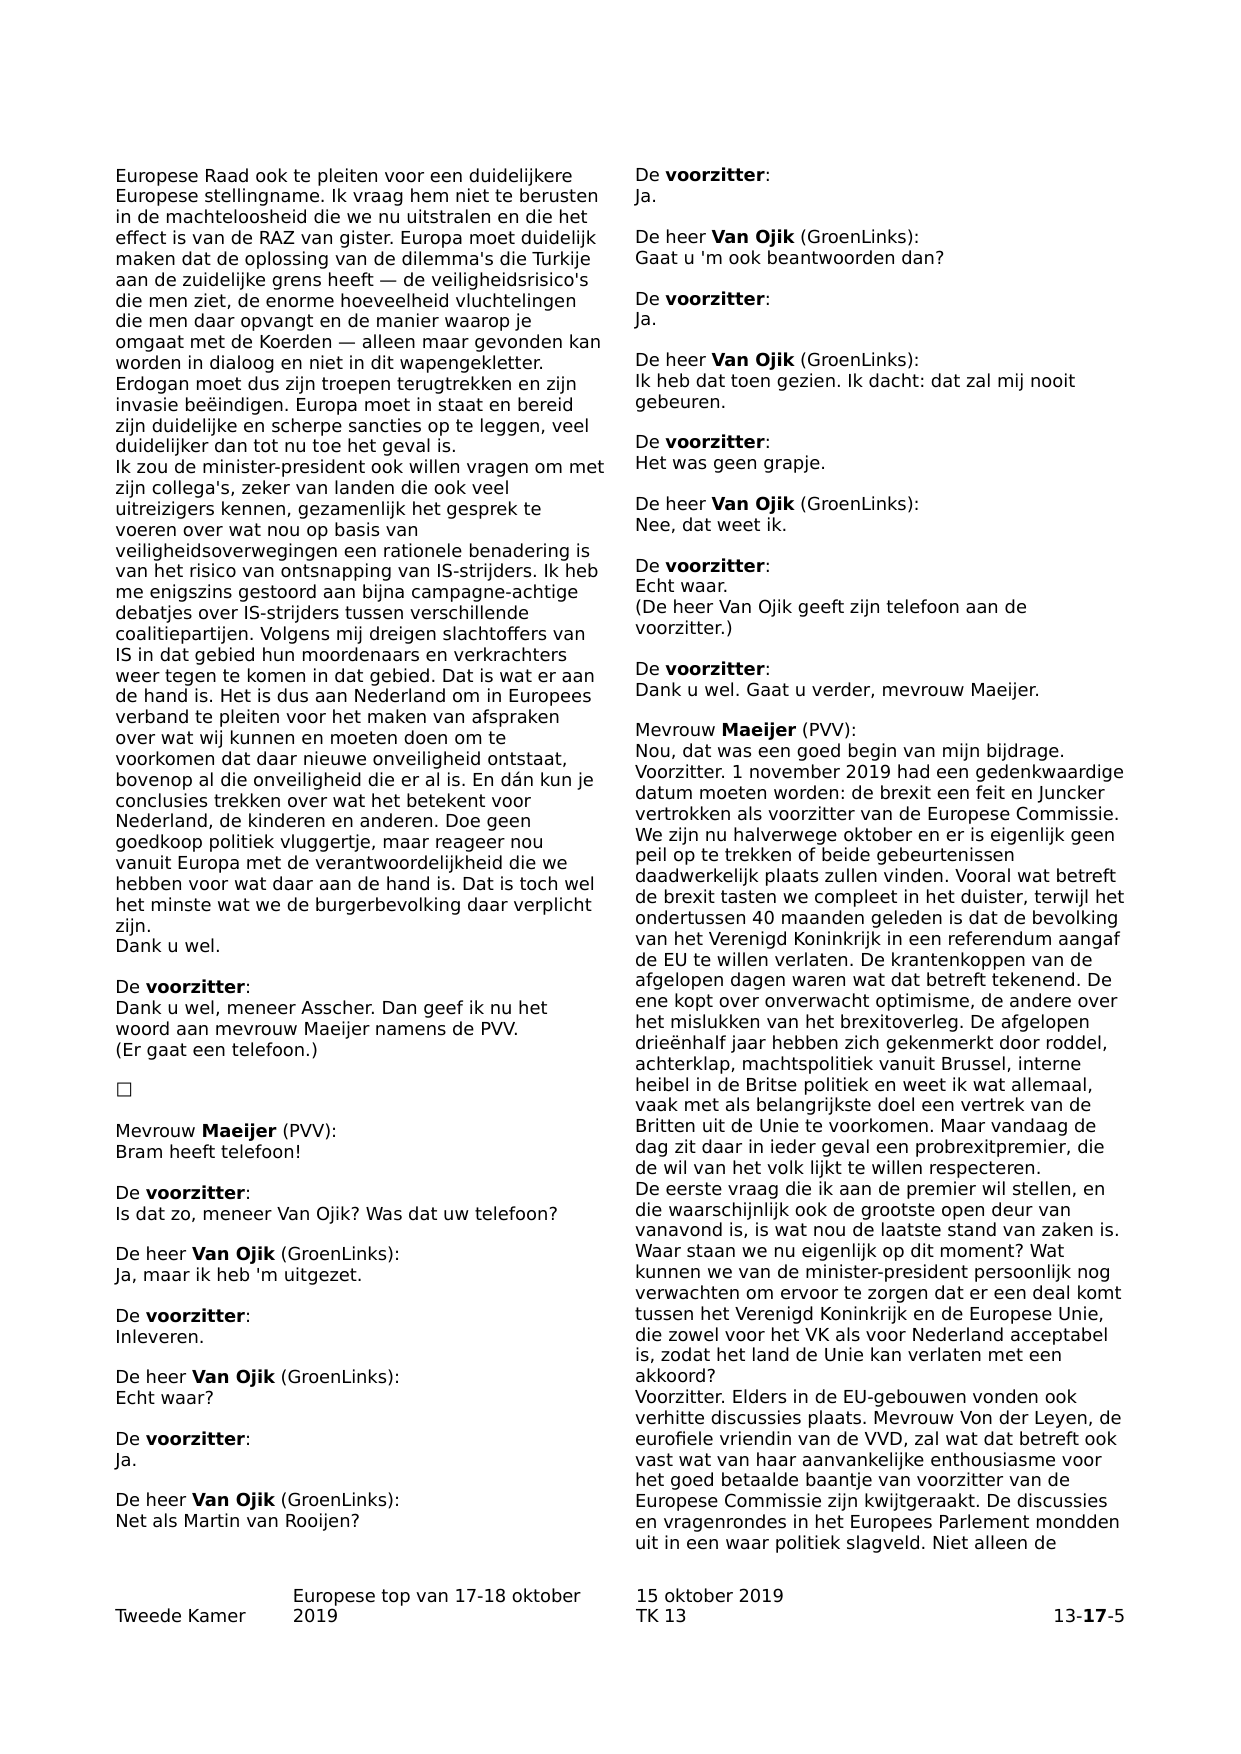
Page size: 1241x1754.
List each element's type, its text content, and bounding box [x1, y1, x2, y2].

text Europese Raad ook te pleiten voor een duidelijkere Europese stellingname. Ik vraag hem niet te berusten in de machteloosheid die we nu uitstralen en die het effect is van de RAZ van gister. Europa moet duidelijk maken dat de oplossing van de dilemma's die Turkije aan de zuidelijke grens heeft — de veiligheidsrisico's die men ziet, de enorme hoeveelheid vluchtelingen die men daar opvangt en de manier waarop je omgaat met de Koerden — alleen maar gevonden kan worden in dialoog en niet in dit wapengekletter. Erdogan moet dus zijn troepen terugtrekken en zijn invasie beëindigen. Europa moet in staat en bereid zijn duidelijke en scherpe sancties op te leggen, veel duidelijker dan tot nu toe het geval is. [115, 165, 605, 457]
text Ja, maar ik heb 'm uitgezet. [115, 1265, 605, 1286]
text (Er gaat een telefoon.) [115, 1039, 605, 1060]
text Ja. [635, 309, 1125, 330]
text De voorzitter: [635, 432, 1125, 453]
text Dank u wel. [115, 936, 605, 957]
text Ja. [635, 186, 1125, 207]
text Ik zou de minister-president ook willen vragen om met zijn collega's, zeker van landen die ook veel uitreizigers kennen, gezamenlijk het gesprek te voeren over wat nou op basis van veiligheidsoverwegingen een rationele benadering is van het risico van ontsnapping van IS-strijders. Ik heb me enigszins gestoord aan bijna campagne-achtige debatjes over IS-strijders tussen verschillende coalitiepartijen. Volgens mij dreigen slachtoffers van IS in dat gebied hun moordenaars en verkrachters weer tegen te komen in dat gebied. Dat is wat er aan de hand is. Het is dus aan Nederland om in Europees verband te pleiten voor het maken van afspraken over wat wij kunnen en moeten doen om te voorkomen dat daar nieuwe onveiligheid ontstaat, bovenop al die onveiligheid die er al is. En dán kun je conclusies trekken over wat het betekent voor Nederland, de kinderen en anderen. Doe geen goedkoop politiek vluggertje, maar reageer nou vanuit Europa met de verantwoordelijkheid die we hebben voor wat daar aan de hand is. Dat is toch wel het minste wat we de burgerbevolking daar verplicht zijn. [115, 457, 605, 936]
text Ja. [115, 1449, 605, 1470]
text De heer Van Ojik (GroenLinks): [115, 1367, 605, 1388]
text Echt waar? [115, 1388, 605, 1409]
text Net als Martin van Rooijen? [115, 1511, 605, 1532]
text Is dat zo, meneer Van Ojik? Was dat uw telefoon? [115, 1203, 605, 1224]
text Ik heb dat toen gezien. Ik dacht: dat zal mij nooit gebeuren. [635, 371, 1125, 412]
text De voorzitter: [115, 1429, 605, 1449]
text De heer Van Ojik (GroenLinks): [635, 350, 1125, 371]
text Mevrouw Maeijer (PVV): [115, 1121, 605, 1142]
text Nou, dat was een goed begin van mijn bijdrage. [635, 741, 1125, 762]
text Dank u wel, meneer Asscher. Dan geef ik nu het woord aan mevrouw Maeijer namens de PVV. [115, 998, 605, 1039]
text De voorzitter: [635, 556, 1125, 576]
text Dank u wel. Gaat u verder, mevrouw Maeijer. [635, 679, 1125, 700]
text Echt waar. [635, 576, 1125, 597]
text De voorzitter: [115, 977, 605, 998]
text De heer Van Ojik (GroenLinks): [635, 227, 1125, 248]
text Gaat u 'm ook beantwoorden dan? [635, 248, 1125, 268]
text Mevrouw Maeijer (PVV): [635, 720, 1125, 741]
text De voorzitter: [635, 288, 1125, 309]
text Nee, dat weet ik. [635, 515, 1125, 536]
text De voorzitter: [115, 1306, 605, 1326]
text Het was geen grapje. [635, 453, 1125, 474]
text Voorzitter. Elders in de EU-gebouwen vonden ook verhitte discussies plaats. Mevrouw Von der Leyen, de eurofiele vriendin van de VVD, zal wat dat betreft ook vast wat van haar aanvankelijke enthousiasme voor het goed betaalde baantje van voorzitter van de Europese Commissie zijn kwijtgeraakt. De discussies en vragenrondes in het Europees Parlement mondden uit in een waar politiek slagveld. Niet alleen de [635, 1387, 1125, 1553]
text De heer Van Ojik (GroenLinks): [115, 1490, 605, 1511]
text Voorzitter. 1 november 2019 had een gedenkwaardige datum moeten worden: de brexit een feit en Juncker vertrokken als voorzitter van de Europese Commissie. We zijn nu halverwege oktober en er is eigenlijk geen peil op te trekken of beide gebeurtenissen daadwerkelijk plaats zullen vinden. Vooral wat betreft de brexit tasten we compleet in het duister, terwijl het ondertussen 40 maanden geleden is dat de bevolking van het Verenigd Koninkrijk in een referendum aangaf de EU te willen verlaten. De krantenkoppen van de afgelopen dagen waren wat dat betreft tekenend. De ene kopt over onverwacht optimisme, de andere over het mislukken van het brexitoverleg. De afgelopen drieënhalf jaar hebben zich gekenmerkt door roddel, achterklap, machtspolitiek vanuit Brussel, interne heibel in de Britse politiek en weet ik wat allemaal, vaak met als belangrijkste doel een vertrek van de Britten uit de Unie te voorkomen. Maar vandaag de dag zit daar in ieder geval een probrexitpremier, die de wil van het volk lijkt te willen respecteren. [635, 762, 1125, 1178]
text (De heer Van Ojik geeft zijn telefoon aan de voorzitter.) [635, 597, 1125, 639]
text De heer Van Ojik (GroenLinks): [115, 1244, 605, 1265]
text De voorzitter: [635, 659, 1125, 679]
text De voorzitter: [115, 1182, 605, 1203]
text De voorzitter: [635, 165, 1125, 186]
text De eerste vraag die ik aan de premier wil stellen, en die waarschijnlijk ook de grootste open deur van vanavond is, is wat nou de laatste stand van zaken is. Waar staan we nu eigenlijk op dit moment? Wat kunnen we van de minister-president persoonlijk nog verwachten om ervoor te zorgen dat er een deal komt tussen het Verenigd Koninkrijk en de Europese Unie, die zowel voor het VK als voor Nederland acceptabel is, zodat het land de Unie kan verlaten met een akkoord? [635, 1178, 1125, 1387]
text Bram heeft telefoon! [115, 1142, 605, 1162]
text De heer Van Ojik (GroenLinks): [635, 494, 1125, 515]
text Inleveren. [115, 1326, 605, 1347]
text ⬜ [115, 1080, 605, 1101]
